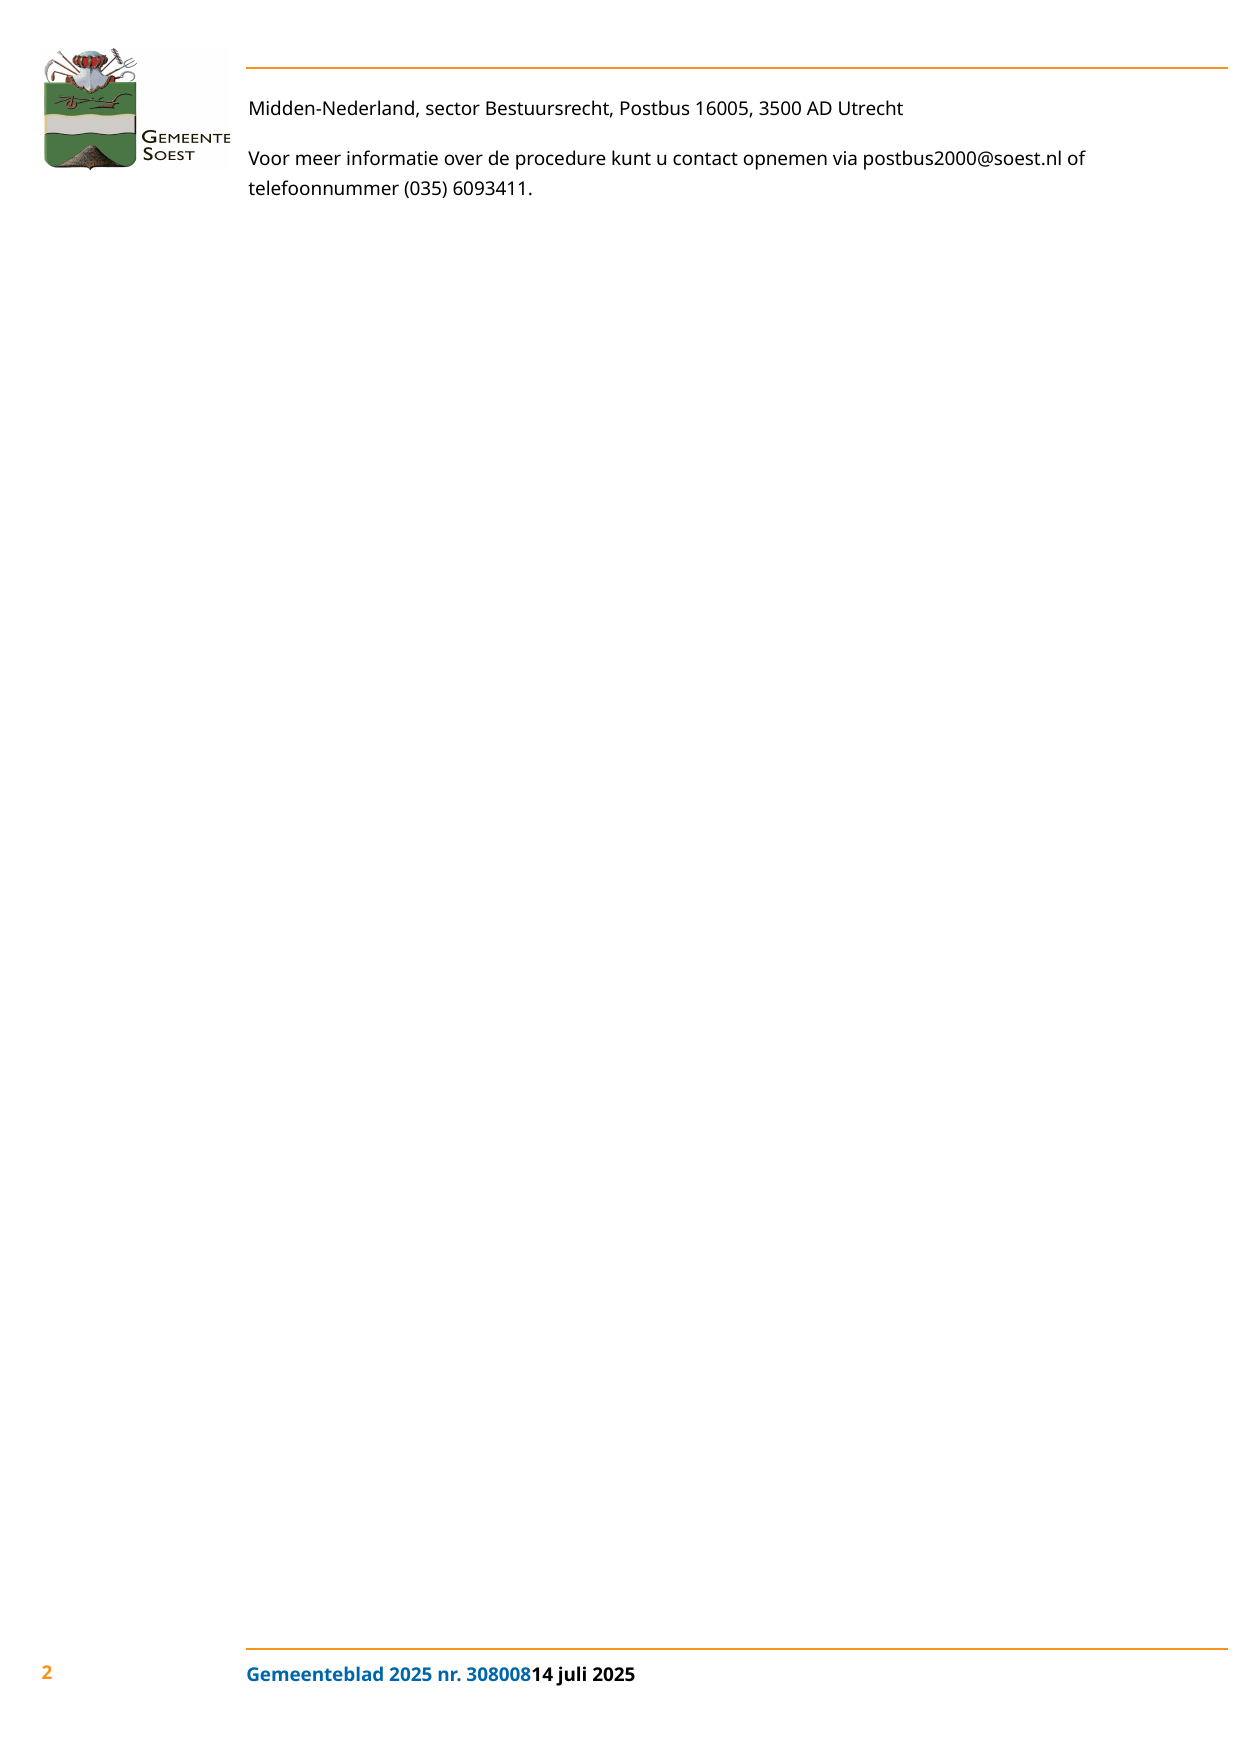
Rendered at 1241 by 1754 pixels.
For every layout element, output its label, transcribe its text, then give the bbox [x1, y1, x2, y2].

text Voor meer informatie over de procedure kunt u contact opnemen via postbus2000@soest.nl of telefoonnummer (035) 6093411. [248, 145, 1152, 201]
picture [41, 47, 231, 172]
text Midden-Nederland, sector Bestuursrecht, Postbus 16005, 3500 AD Utrecht [248, 95, 1152, 121]
